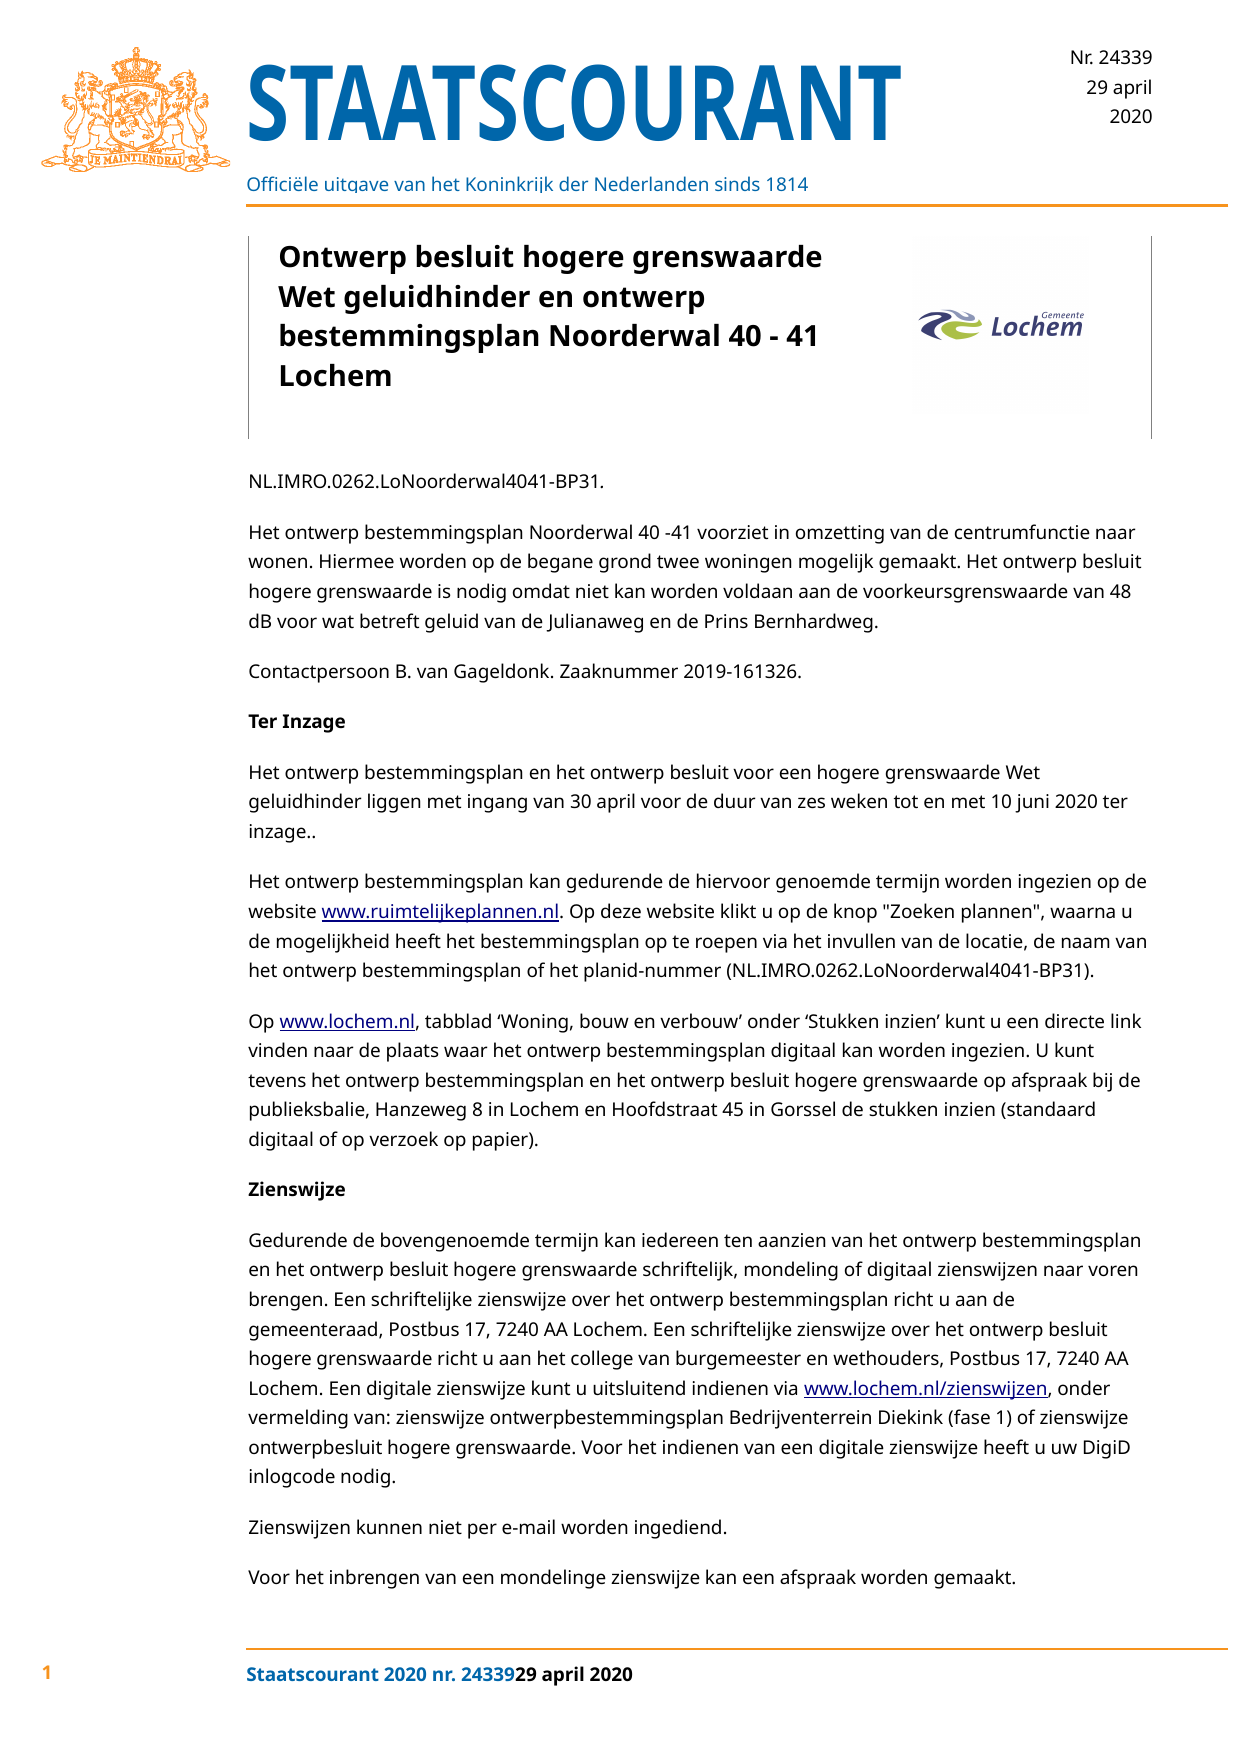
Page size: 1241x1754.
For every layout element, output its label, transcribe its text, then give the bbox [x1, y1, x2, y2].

text Contactpersoon B. van Gageldonk. Zaaknummer 2019-161326. [248, 658, 1152, 684]
text NL.IMRO.0262.LoNoorderwal4041-BP31. [248, 469, 1152, 494]
text Gedurende de bovengenoemde termijn kan iedereen ten aanzien van het ontwerp bestemmingsplan en het ontwerp besluit hogere grenswaarde schriftelijk, mondeling of digitaal zienswijzen naar voren brengen. Een schriftelijke zienswijze over het ontwerp bestemmingsplan richt u aan de gemeenteraad, Postbus 17, 7240 AA Lochem. Een schriftelijke zienswijze over het ontwerp besluit hogere grenswaarde richt u aan het college van burgemeester en wethouders, Postbus 17, 7240 AA Lochem. Een digitale zienswijze kunt u uitsluitend indienen via www.lochem.nl/zienswijzen, onder vermelding van: zienswijze ontwerpbestemmingsplan Bedrijventerrein Diekink (fase 1) of zienswijze ontwerpbesluit hogere grenswaarde. Voor het indienen van een digitale zienswijze heeft u uw DigiD inlogcode nodig. [248, 1227, 1152, 1489]
text Zienswijze [248, 1177, 1152, 1202]
table_header [850, 236, 912, 413]
text Op www.lochem.nl, tabblad ‘Woning, bouw en verbouw’ onder ‘Stukken inzien’ kunt u een directe link vinden naar de plaats waar het ontwerp bestemmingsplan digitaal kan worden ingezien. U kunt tevens het ontwerp bestemmingsplan en het ontwerp besluit hogere grenswaarde op afspraak bij de publieksbalie, Hanzeweg 8 in Lochem en Hoofdstraat 45 in Gorssel de stukken inzien (standaard digitaal of op verzoek op papier). [248, 1008, 1152, 1152]
table_header [1090, 236, 1151, 413]
picture [41, 47, 231, 172]
text Het ontwerp bestemmingsplan en het ontwerp besluit voor een hogere grenswaarde Wet geluidhinder liggen met ingang van 30 april voor de duur van zes weken tot en met 10 juni 2020 ter inzage.. [248, 759, 1152, 844]
text Ter Inzage [248, 709, 1152, 734]
text Zienswijzen kunnen niet per e-mail worden ingediend. [248, 1514, 1152, 1540]
table_header Ontwerp besluit hogere grenswaarde Wet geluidhinder en ontwerp bestemmingsplan Noorderwal 40 - 41 Lochem [249, 236, 850, 439]
table_header [850, 414, 1151, 439]
text Het ontwerp bestemmingsplan kan gedurende de hiervoor genoemde termijn worden ingezien op de website www.ruimtelijkeplannen.nl. Op deze website klikt u op de knop "Zoeken plannen", waarna u de mogelijkheid heeft het bestemmingsplan op te roepen via het invullen van de locatie, de naam van het ontwerp bestemmingsplan of het planid-nummer (NL.IMRO.0262.LoNoorderwal4041-BP31). [248, 869, 1152, 983]
picture [912, 236, 1090, 414]
text Voor het inbrengen van een mondelinge zienswijze kan een afspraak worden gemaakt. [248, 1564, 1152, 1590]
text Het ontwerp bestemmingsplan Noorderwal 40 -41 voorziet in omzetting van de centrumfunctie naar wonen. Hiermee worden op de begane grond twee woningen mogelijk gemaakt. Het ontwerp besluit hogere grenswaarde is nodig omdat niet kan worden voldaan aan de voorkeursgrenswaarde van 48 dB voor wat betreft geluid van de Julianaweg en de Prins Bernhardweg. [248, 519, 1152, 633]
